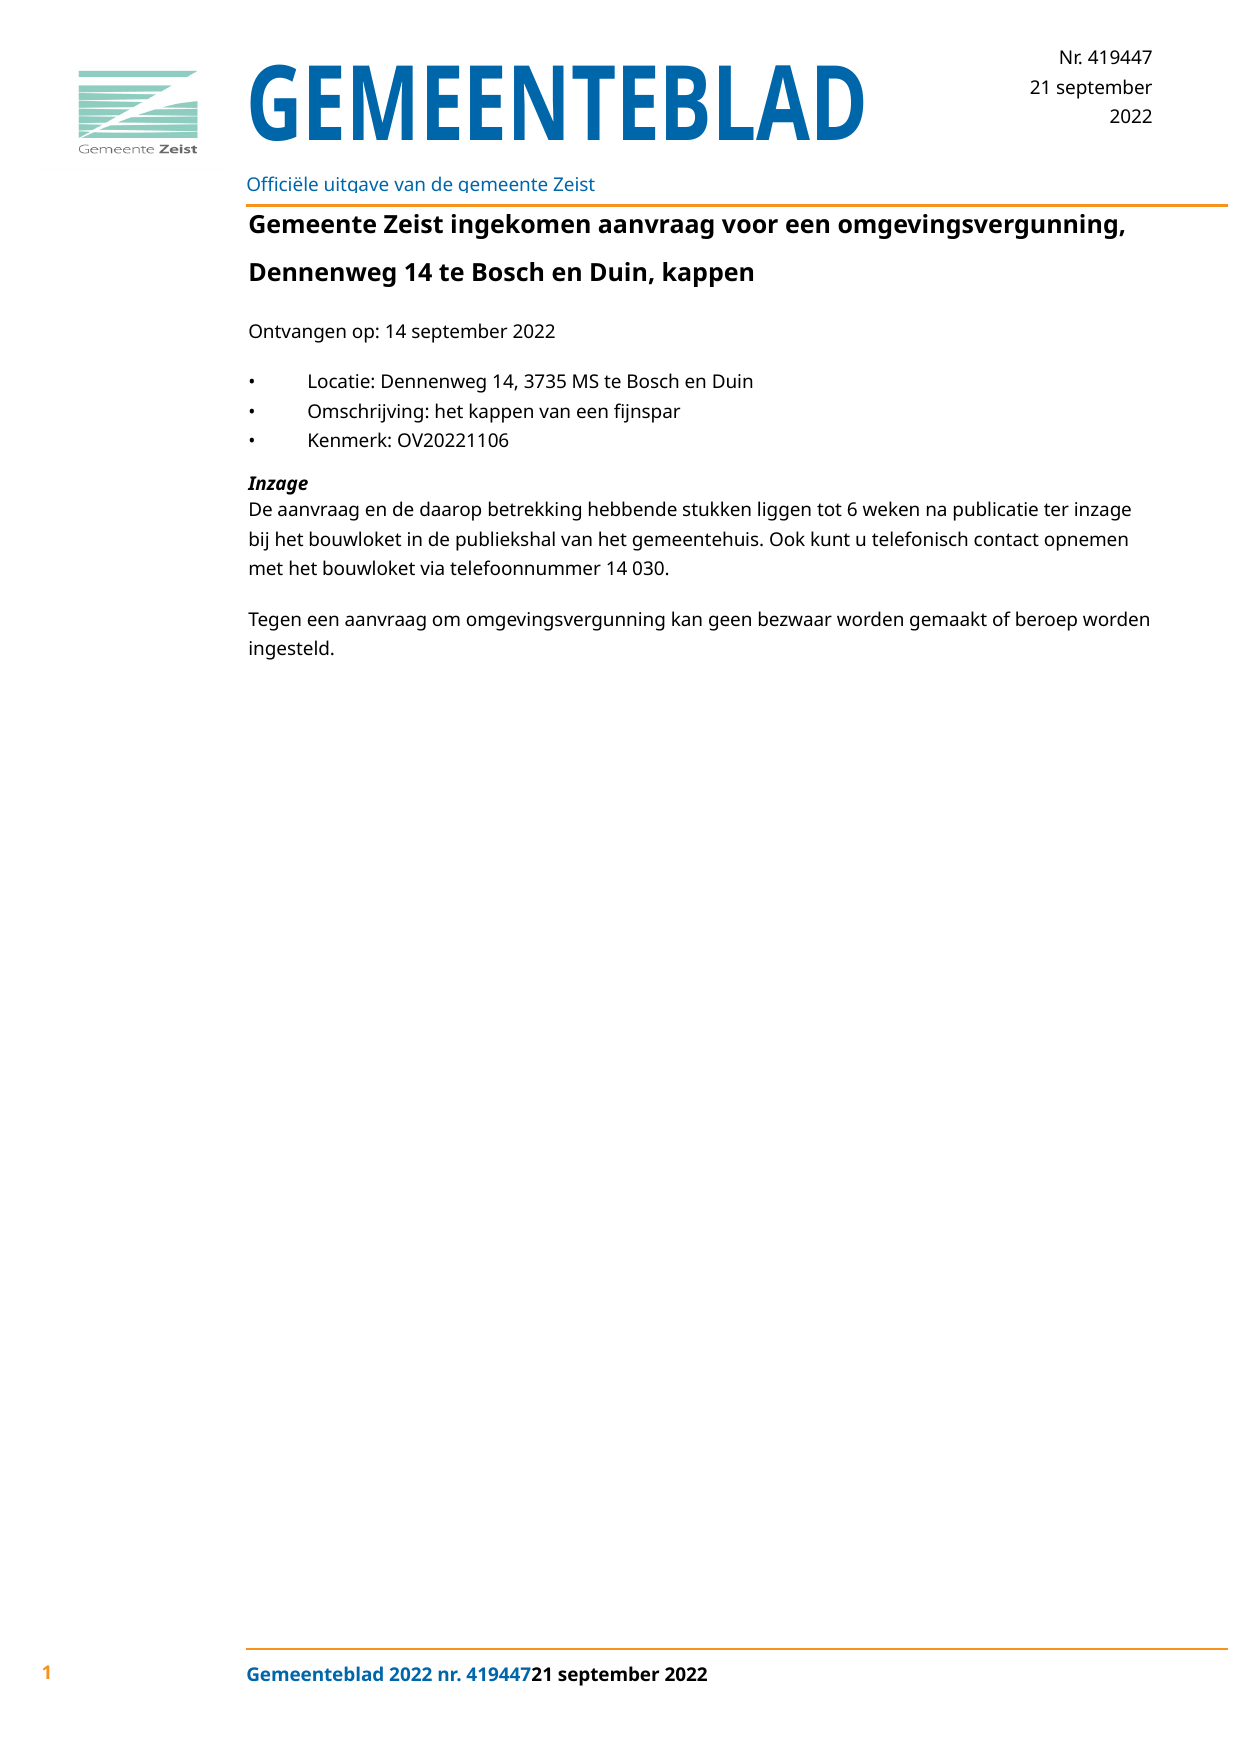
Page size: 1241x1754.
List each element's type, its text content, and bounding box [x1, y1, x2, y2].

text Tegen een aanvraag om omgevingsvergunning kan geen bezwaar worden gemaakt of beroep worden ingesteld. [248, 606, 1152, 661]
text De aanvraag en de daarop betrekking hebbende stukken liggen tot 6 weken na publicatie ter inzage bij het bouwloket in de publiekshal van het gemeentehuis. Ook kunt u telefonisch contact opnemen met het bouwloket via telefoonnummer 14 030. [248, 496, 1152, 581]
text Inzage [248, 471, 1152, 496]
list Omschrijving: het kappen van een fijnspar [248, 398, 1152, 424]
text Ontvangen op: 14 september 2022 [248, 318, 1152, 344]
text Gemeente Zeist ingekomen aanvraag voor een omgevingsvergunning, Dennenweg 14 te Bosch en Duin, kappen [248, 207, 1152, 288]
list Locatie: Dennenweg 14, 3735 MS te Bosch en Duin [248, 368, 1152, 394]
picture [41, 47, 231, 172]
list Kenmerk: OV20221106 [248, 427, 1152, 453]
